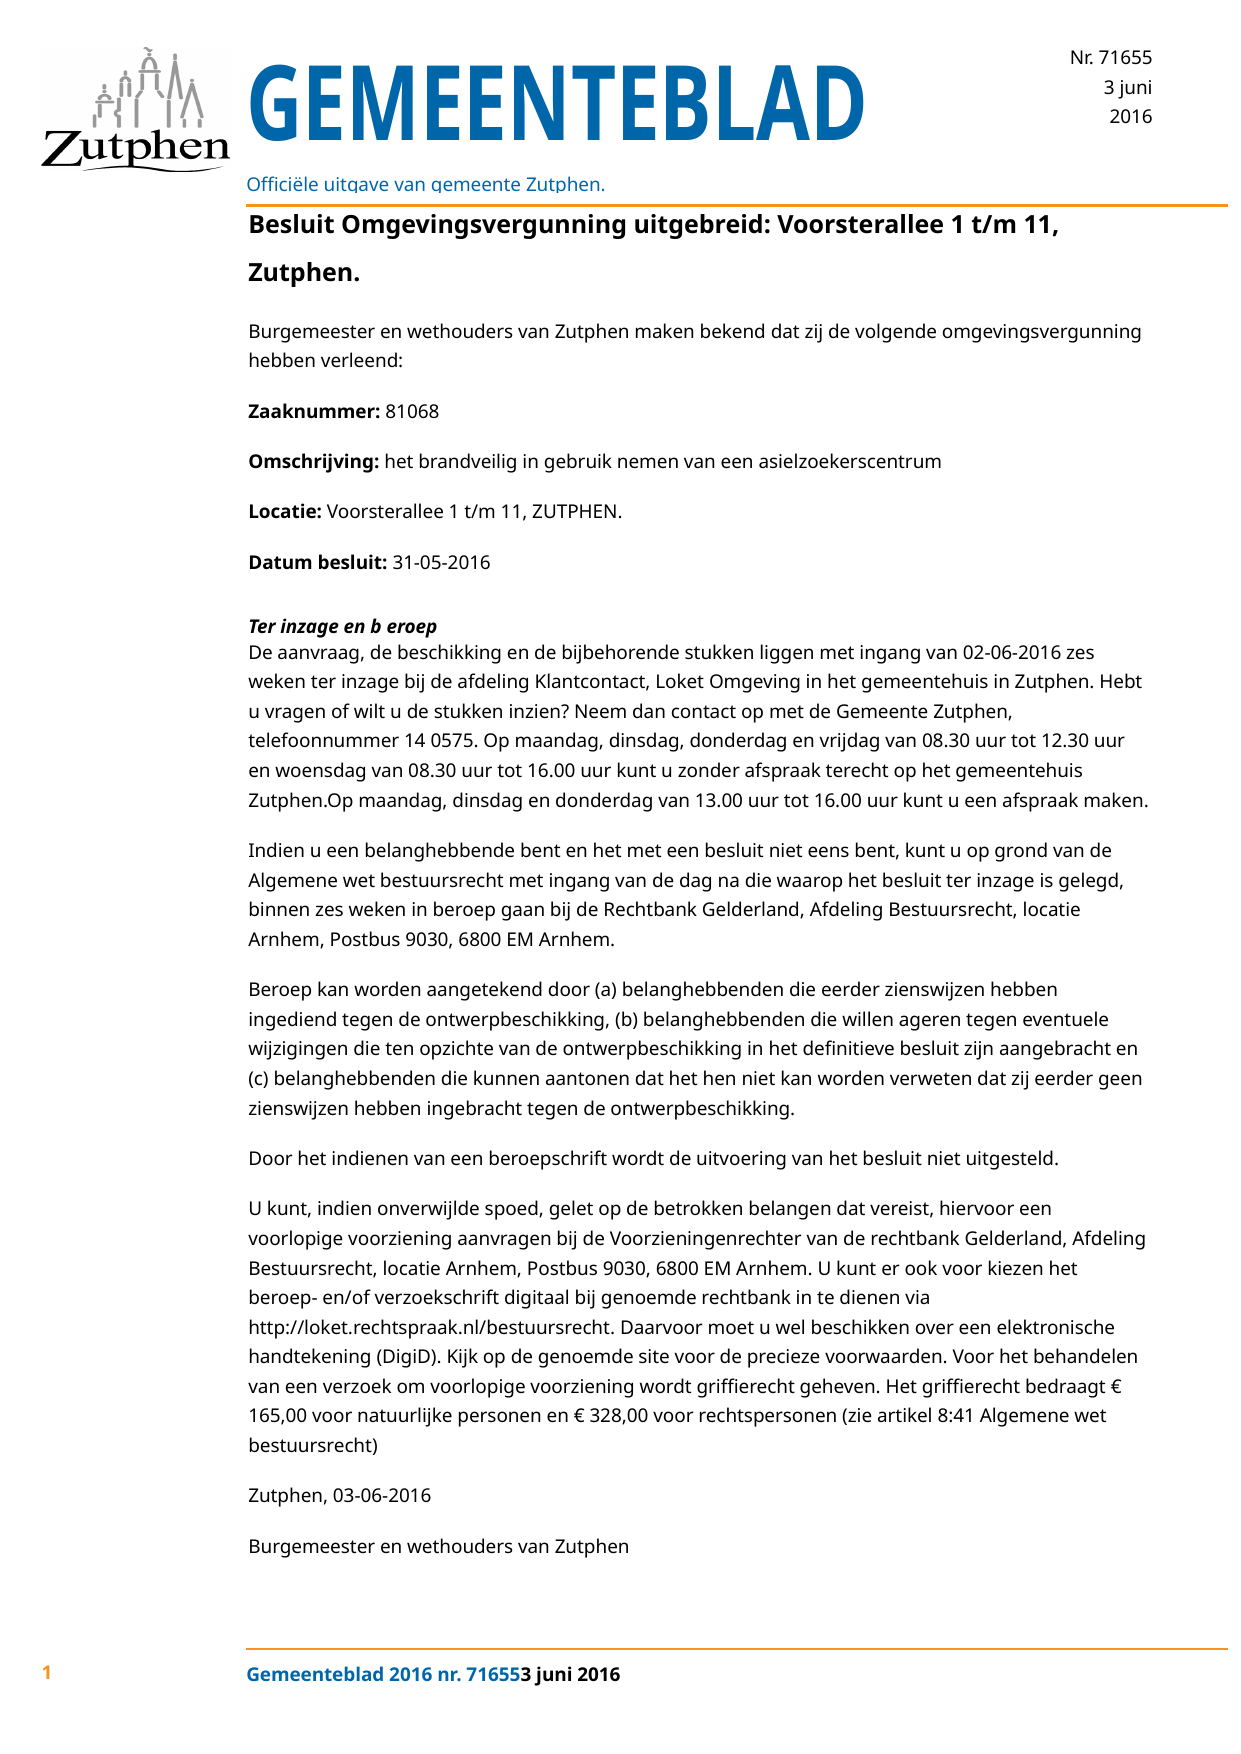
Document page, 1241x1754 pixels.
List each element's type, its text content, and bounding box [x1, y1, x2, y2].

text Zaaknummer: 81068 [248, 398, 1152, 424]
text Burgemeester en wethouders van Zutphen maken bekend dat zij de volgende omgevingsvergunning hebben verleend: [248, 318, 1152, 373]
text Zutphen, 03-06-2016 [248, 1483, 1152, 1508]
text Besluit Omgevingsvergunning uitgebreid: Voorsterallee 1 t/m 11, Zutphen. [248, 207, 1152, 288]
text Datum besluit: 31-05-2016 [248, 549, 1152, 575]
picture [41, 47, 231, 172]
text Indien u een belanghebbende bent en het met een besluit niet eens bent, kunt u op grond van de Algemene wet bestuursrecht met ingang van de dag na die waarop het besluit ter inzage is gelegd, binnen zes weken in beroep gaan bij de Rechtbank Gelderland, Afdeling Bestuursrecht, locatie Arnhem, Postbus 9030, 6800 EM Arnhem. [248, 837, 1152, 952]
text Burgemeester en wethouders van Zutphen [248, 1533, 1152, 1559]
text Ter inzage en b eroep [248, 613, 1152, 639]
text U kunt, indien onverwijlde spoed, gelet op de betrokken belangen dat vereist, hiervoor een voorlopige voorziening aanvragen bij de Voorzieningenrechter van de rechtbank Gelderland, Afdeling Bestuursrecht, locatie Arnhem, Postbus 9030, 6800 EM Arnhem. U kunt er ook voor kiezen het beroep- en/of verzoekschrift digitaal bij genoemde rechtbank in te dienen via http://loket.rechtspraak.nl/bestuursrecht. Daarvoor moet u wel beschikken over een elektronische handtekening (DigiD). Kijk op de genoemde site voor de precieze voorwaarden. Voor het behandelen van een verzoek om voorlopige voorziening wordt griffierecht geheven. Het griffierecht bedraagt € 165,00 voor natuurlijke personen en € 328,00 voor rechtspersonen (zie artikel 8:41 Algemene wet bestuursrecht) [248, 1196, 1152, 1458]
text Door het indienen van een beroepschrift wordt de uitvoering van het besluit niet uitgesteld. [248, 1145, 1152, 1171]
text De aanvraag, de beschikking en de bijbehorende stukken liggen met ingang van 02-06-2016 zes weken ter inzage bij de afdeling Klantcontact, Loket Omgeving in het gemeentehuis in Zutphen. Hebt u vragen of wilt u de stukken inzien? Neem dan contact op met de Gemeente Zutphen, telefoonnummer 14 0575. Op maandag, dinsdag, donderdag en vrijdag van 08.30 uur tot 12.30 uur en woensdag van 08.30 uur tot 16.00 uur kunt u zonder afspraak terecht op het gemeentehuis Zutphen.Op maandag, dinsdag en donderdag van 13.00 uur tot 16.00 uur kunt u een afspraak maken. [248, 639, 1152, 812]
text Locatie: Voorsterallee 1 t/m 11, ZUTPHEN. [248, 499, 1152, 524]
text Beroep kan worden aangetekend door (a) belanghebbenden die eerder zienswijzen hebben ingediend tegen de ontwerpbeschikking, (b) belanghebbenden die willen ageren tegen eventuele wijzigingen die ten opzichte van de ontwerpbeschikking in het definitieve besluit zijn aangebracht en (c) belanghebbenden die kunnen aantonen dat het hen niet kan worden verweten dat zij eerder geen zienswijzen hebben ingebracht tegen de ontwerpbeschikking. [248, 976, 1152, 1120]
text Omschrijving: het brandveilig in gebruik nemen van een asielzoekerscentrum [248, 448, 1152, 474]
